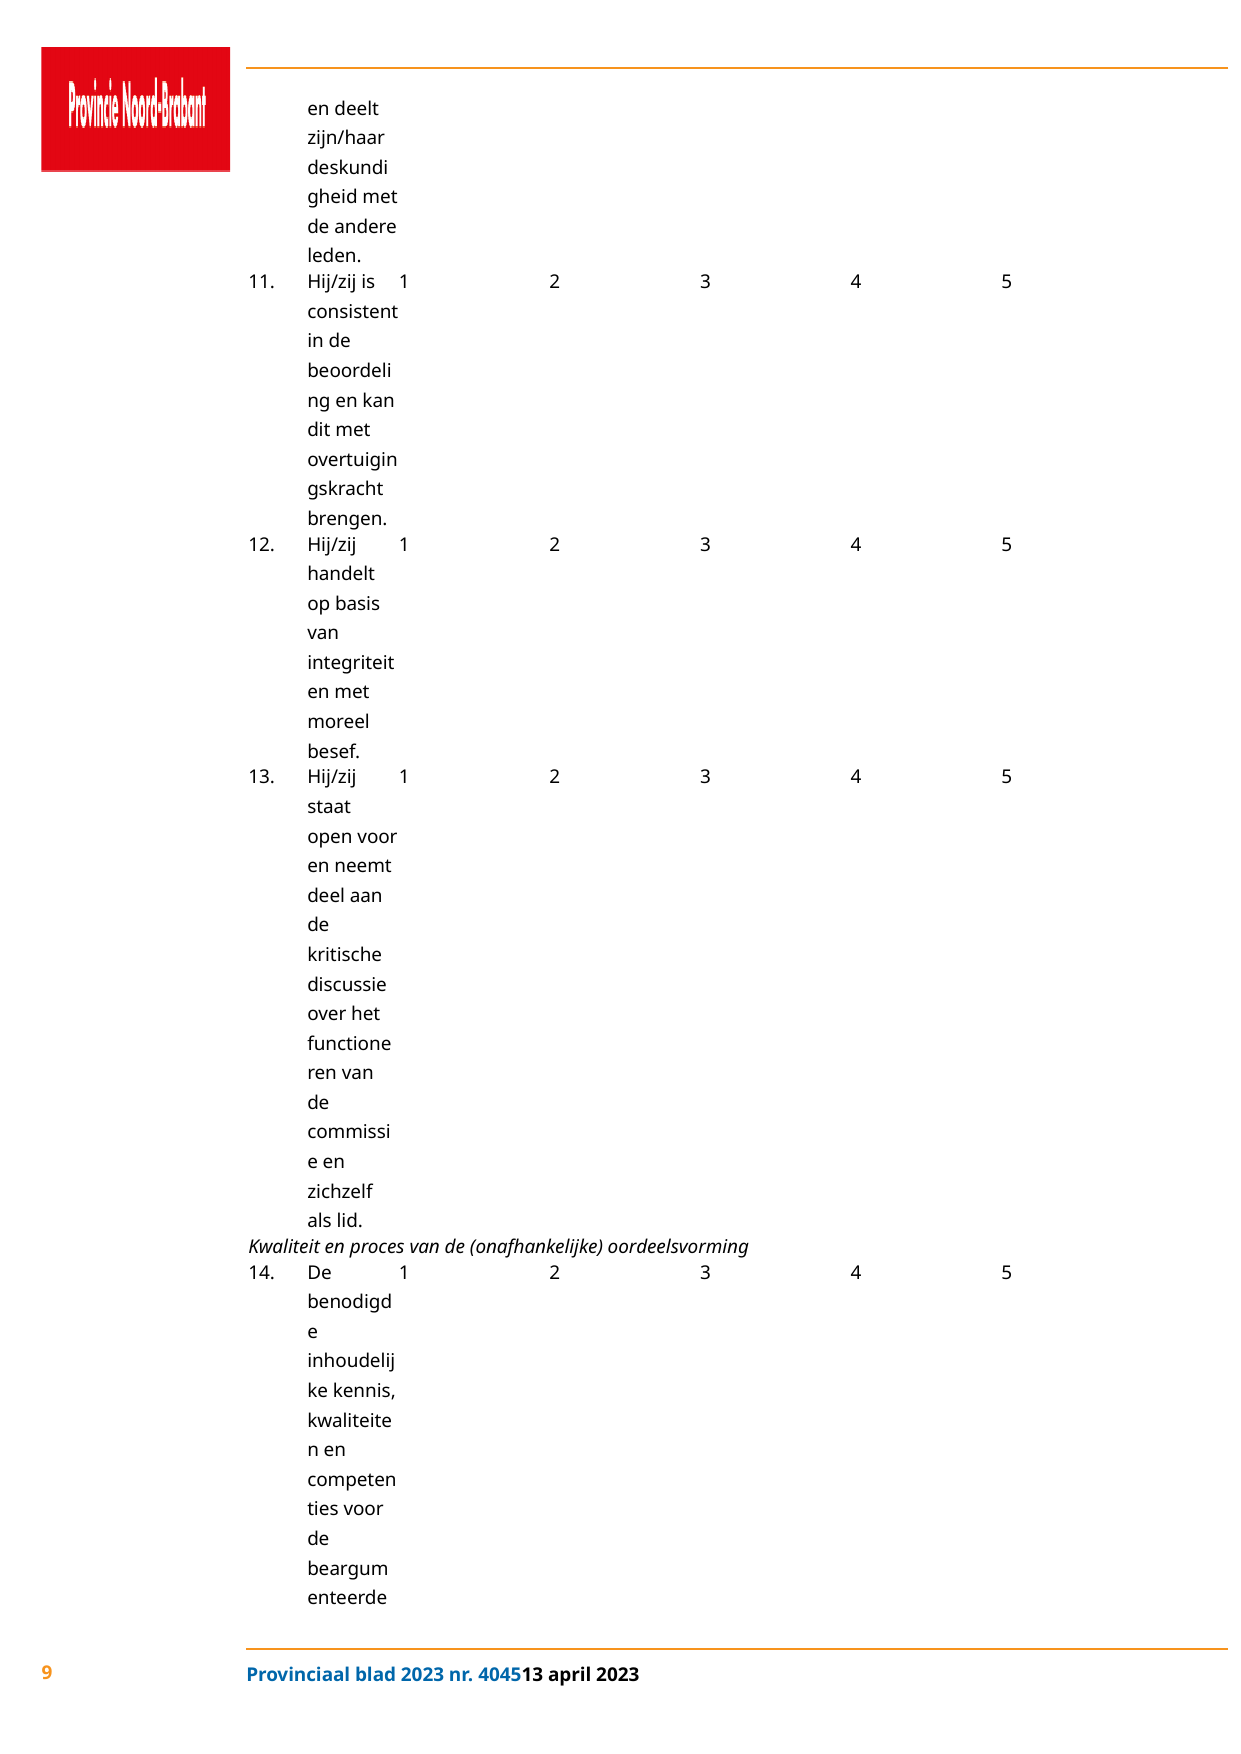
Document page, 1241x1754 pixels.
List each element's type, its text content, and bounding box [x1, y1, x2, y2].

table_cell 1 [399, 269, 549, 531]
table_cell 2 [549, 269, 700, 531]
table_cell 4 [850, 1259, 1001, 1610]
table_cell [850, 95, 1001, 268]
table_cell Kwaliteit en proces van de (onafhankelijke) oordeelsvorming [248, 1233, 1152, 1259]
table_cell Hij/zij handelt op basis van integriteit en met moreel besef. [248, 531, 398, 764]
table_cell Hij/zij is consistent in de beoordeling en kan dit met overtuigingskracht brengen. [248, 269, 398, 531]
picture [41, 47, 231, 172]
table_cell De benodigde inhoudelijke kennis, kwaliteiten en competenties voor de beargumenteerde [248, 1259, 398, 1610]
table_cell [549, 95, 700, 268]
table_cell 3 [700, 269, 850, 531]
table_cell 3 [700, 1259, 850, 1610]
table_cell 5 [1001, 269, 1152, 531]
table_cell [1001, 95, 1152, 268]
table_cell 4 [850, 764, 1001, 1233]
table_cell 1 [399, 764, 549, 1233]
table_cell 5 [1001, 1259, 1152, 1610]
table_cell 1 [399, 1259, 549, 1610]
table_cell 5 [1001, 531, 1152, 764]
table_cell Hij/zij staat open voor en neemt deel aan de kritische discussie over het functioneren van de commissie en zichzelf als lid. [248, 764, 398, 1233]
table_cell 4 [850, 531, 1001, 764]
table_cell 4 [850, 269, 1001, 531]
table_cell [399, 95, 549, 268]
table_cell en deelt zijn/haar deskundigheid met de andere leden. [248, 95, 398, 268]
table_cell 5 [1001, 764, 1152, 1233]
table_cell 2 [549, 764, 700, 1233]
table_cell 2 [549, 531, 700, 764]
table_cell 3 [700, 764, 850, 1233]
table_cell 3 [700, 531, 850, 764]
table_cell 1 [399, 531, 549, 764]
table_cell 2 [549, 1259, 700, 1610]
table_cell [700, 95, 850, 268]
